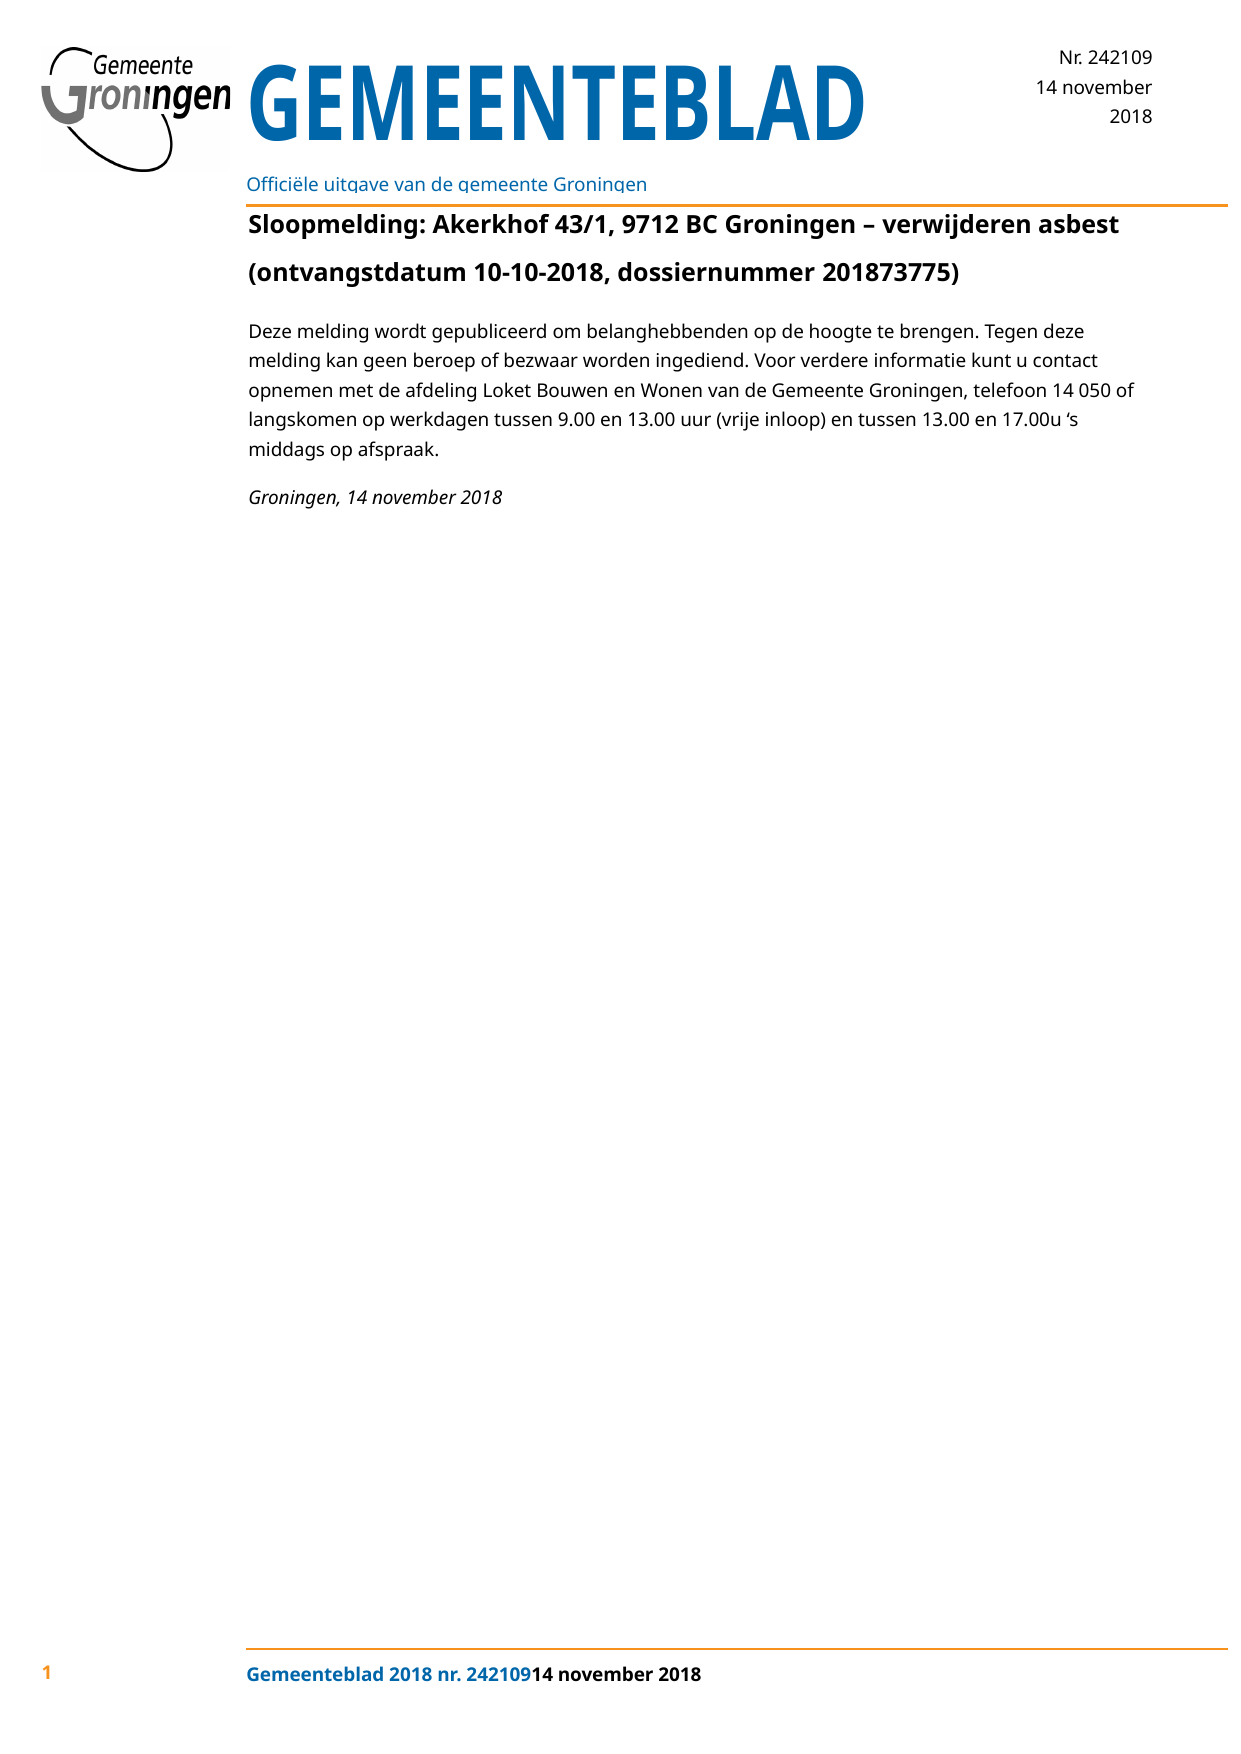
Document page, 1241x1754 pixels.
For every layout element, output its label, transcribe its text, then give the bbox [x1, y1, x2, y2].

text Deze melding wordt gepubliceerd om belanghebbenden op de hoogte te brengen. Tegen deze melding kan geen beroep of bezwaar worden ingediend. Voor verdere informatie kunt u contact opnemen met de afdeling Loket Bouwen en Wonen van de Gemeente Groningen, telefoon 14 050 of langskomen op werkdagen tussen 9.00 en 13.00 uur (vrije inloop) en tussen 13.00 en 17.00u ‘s middags op afspraak. [248, 318, 1152, 462]
text Groningen, 14 november 2018 [248, 484, 1152, 510]
text Sloopmelding: Akerkhof 43/1, 9712 BC Groningen – verwijderen asbest (ontvangstdatum 10-10-2018, dossiernummer 201873775) [248, 207, 1152, 288]
picture [41, 47, 231, 172]
